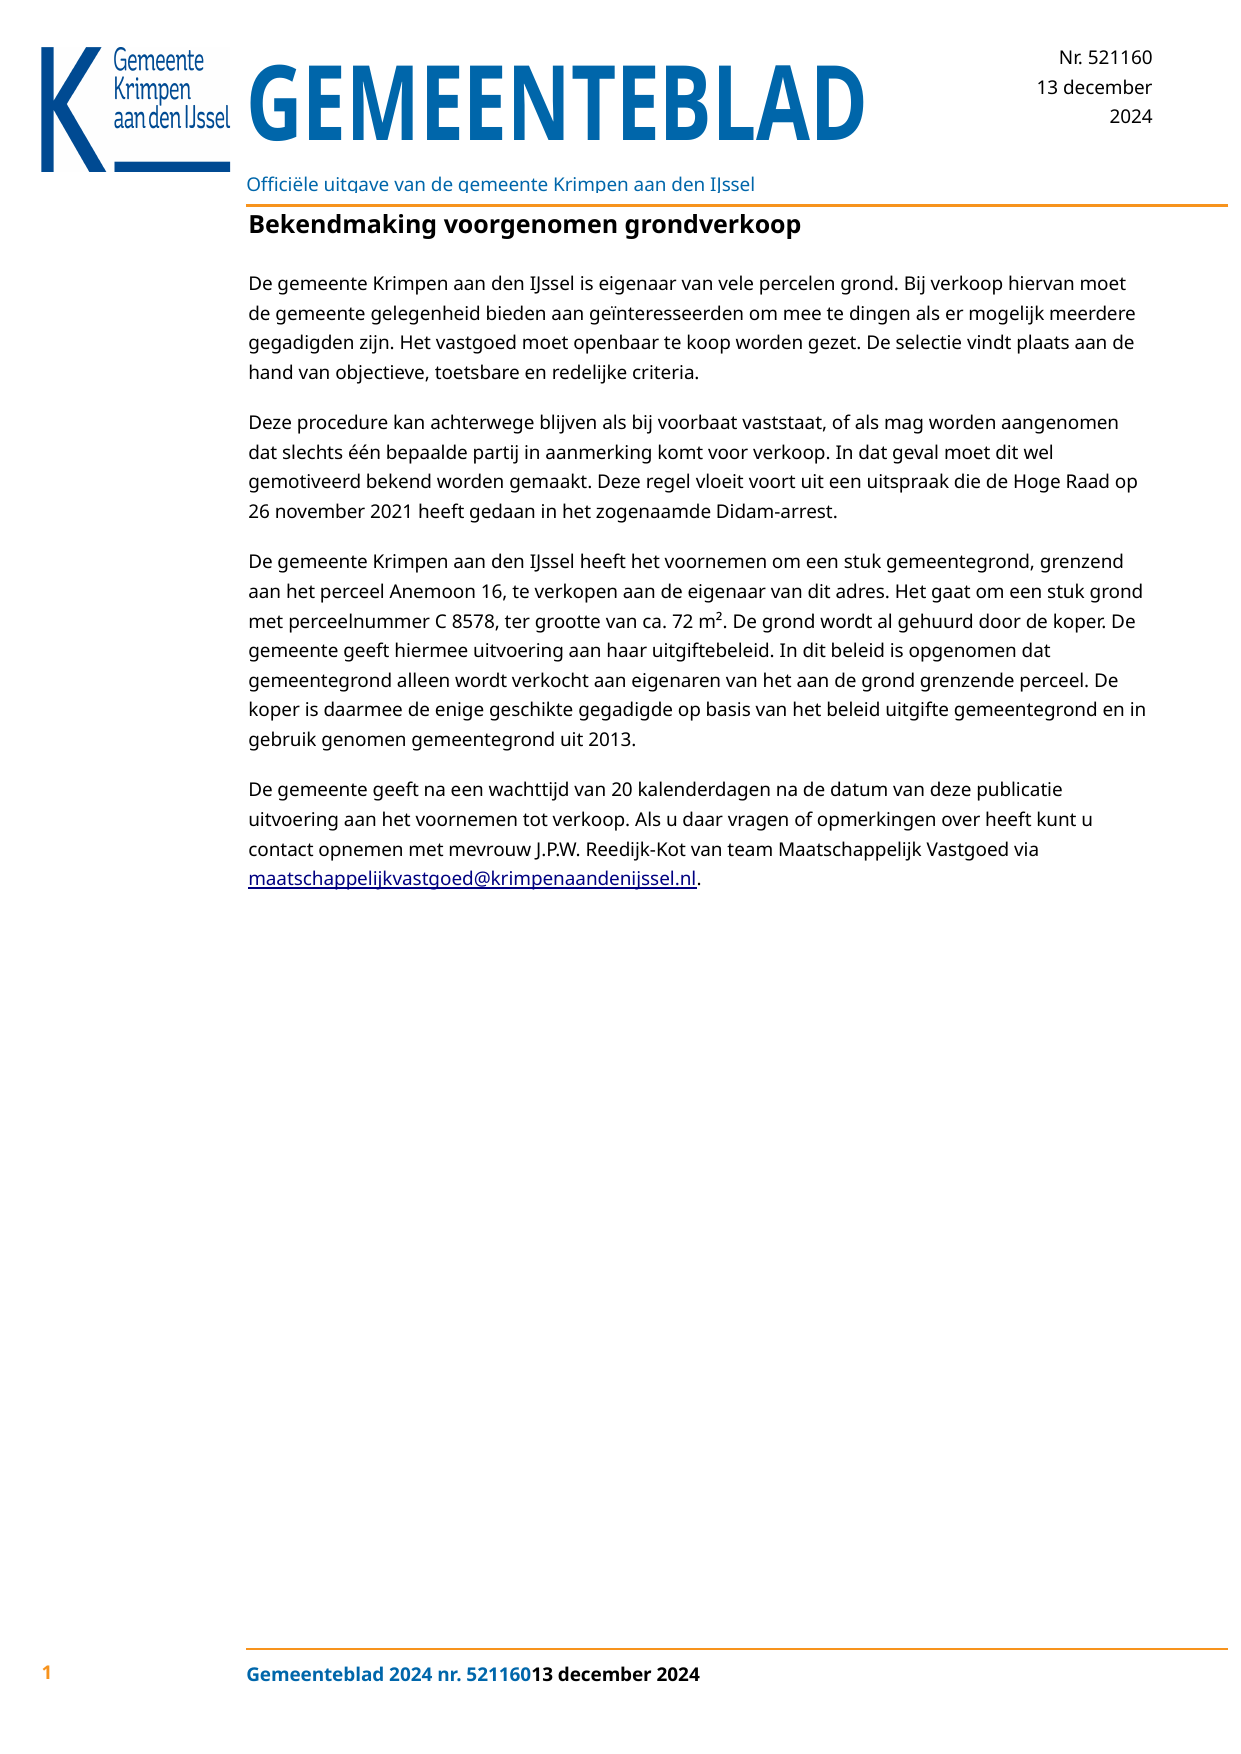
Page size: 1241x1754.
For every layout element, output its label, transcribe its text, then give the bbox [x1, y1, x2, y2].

text De gemeente geeft na een wachttijd van 20 kalenderdagen na de datum van deze publicatie uitvoering aan het voornemen tot verkoop. Als u daar vragen of opmerkingen over heeft kunt u contact opnemen met mevrouw J.P.W. Reedijk-Kot van team Maatschappelijk Vastgoed via maatschappelijkvastgoed@krimpenaandenijssel.nl. [248, 777, 1152, 891]
text De gemeente Krimpen aan den IJssel is eigenaar van vele percelen grond. Bij verkoop hiervan moet de gemeente gelegenheid bieden aan geïnteresseerden om mee te dingen als er mogelijk meerdere gegadigden zijn. Het vastgoed moet openbaar te koop worden gezet. De selectie vindt plaats aan de hand van objectieve, toetsbare en redelijke criteria. [248, 270, 1152, 385]
text Bekendmaking voorgenomen grondverkoop [248, 207, 1152, 241]
picture [41, 47, 231, 172]
text De gemeente Krimpen aan den IJssel heeft het voornemen om een stuk gemeentegrond, grenzend aan het perceel Anemoon 16, te verkopen aan de eigenaar van dit adres. Het gaat om een stuk grond met perceelnummer C 8578, ter grootte van ca. 72 m². De grond wordt al gehuurd door de koper. De gemeente geeft hiermee uitvoering aan haar uitgiftebeleid. In dit beleid is opgenomen dat gemeentegrond alleen wordt verkocht aan eigenaren van het aan de grond grenzende perceel. De koper is daarmee de enige geschikte gegadigde op basis van het beleid uitgifte gemeentegrond en in gebruik genomen gemeentegrond uit 2013. [248, 549, 1152, 752]
text Deze procedure kan achterwege blijven als bij voorbaat vaststaat, of als mag worden aangenomen dat slechts één bepaalde partij in aanmerking komt voor verkoop. In dat geval moet dit wel gemotiveerd bekend worden gemaakt. Deze regel vloeit voort uit een uitspraak die de Hoge Raad op 26 november 2021 heeft gedaan in het zogenaamde Didam-arrest. [248, 409, 1152, 524]
